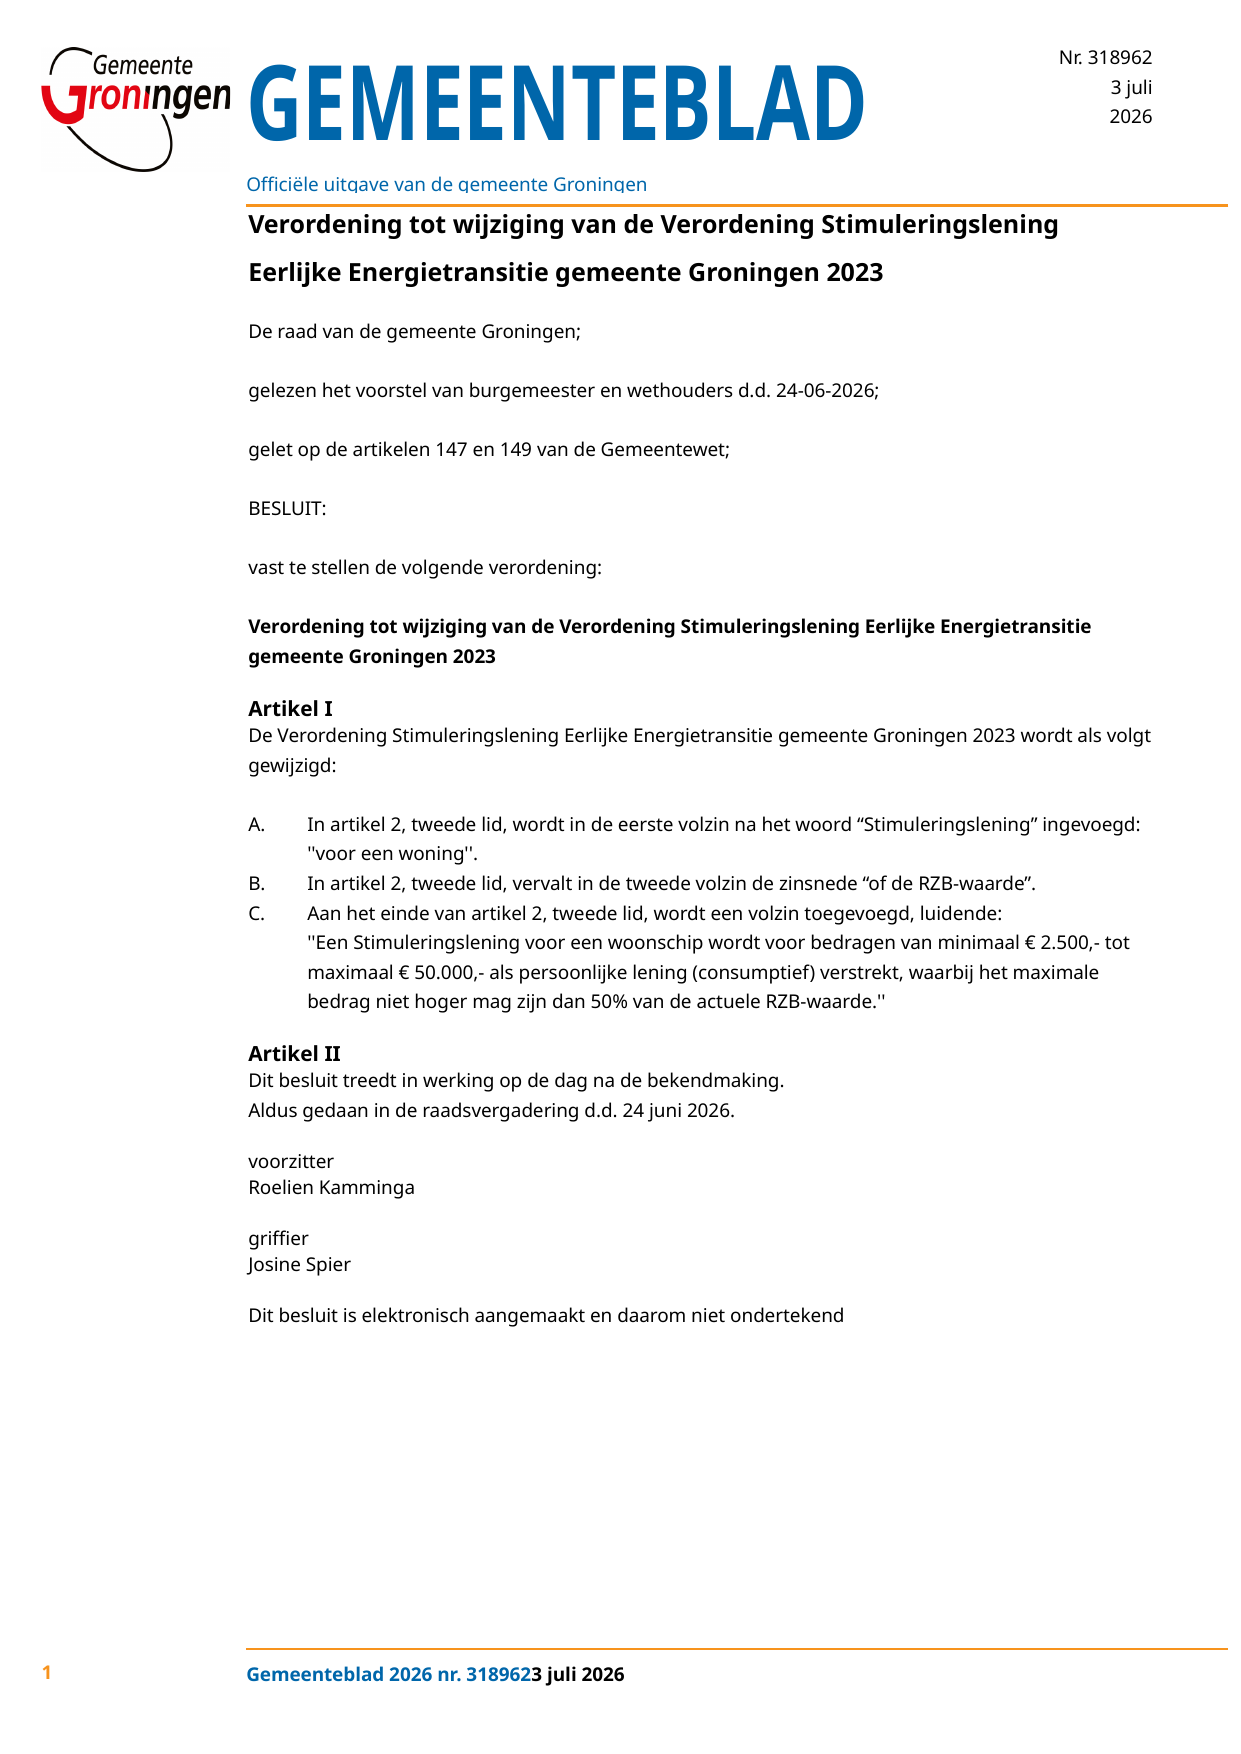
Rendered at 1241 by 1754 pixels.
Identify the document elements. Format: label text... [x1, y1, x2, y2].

text Dit besluit is elektronisch aangemaakt en daarom niet ondertekend [248, 1303, 1152, 1328]
text griffier [248, 1226, 1152, 1251]
picture [41, 47, 231, 172]
text Artikel I [248, 694, 1152, 722]
list In artikel 2, tweede lid, wordt in de eerste volzin na het woord “Stimuleringslening” ingevoegd: ''voor een woning''. [248, 811, 1152, 866]
text Verordening tot wijziging van de Verordening Stimuleringslening Eerlijke Energietransitie gemeente Groningen 2023 [248, 207, 1152, 288]
text gelezen het voorstel van burgemeester en wethouders d.d. 24-06-2026; [248, 377, 1152, 403]
text BESLUIT: [248, 495, 1152, 521]
text De Verordening Stimuleringslening Eerlijke Energietransitie gemeente Groningen 2023 wordt als volgt gewijzigd: [248, 722, 1152, 777]
text Dit besluit treedt in werking op de dag na de bekendmaking. [248, 1067, 1152, 1093]
text De raad van de gemeente Groningen; [248, 318, 1152, 344]
text gelet op de artikelen 147 en 149 van de Gemeentewet; [248, 436, 1152, 462]
text Roelien Kamminga [248, 1174, 1152, 1200]
text Josine Spier [248, 1251, 1152, 1277]
list Aan het einde van artikel 2, tweede lid, wordt een volzin toegevoegd, luidende: [248, 900, 1152, 925]
text Verordening tot wijziging van de Verordening Stimuleringslening Eerlijke Energietransitie gemeente Groningen 2023 [248, 614, 1152, 669]
list ''Een Stimuleringslening voor een woonschip wordt voor bedragen van minimaal € 2.500,- tot maximaal € 50.000,- als persoonlijke lening (consumptief) verstrekt, waarbij het maximale bedrag niet hoger mag zijn dan 50% van de actuele RZB-waarde.'' [248, 929, 1152, 1014]
text Artikel II [248, 1039, 1152, 1067]
text vast te stellen de volgende verordening: [248, 554, 1152, 580]
list In artikel 2, tweede lid, vervalt in de tweede volzin de zinsnede “of de RZB-waarde”. [248, 870, 1152, 896]
text Aldus gedaan in de raadsvergadering d.d. 24 juni 2026. [248, 1097, 1152, 1123]
text voorzitter [248, 1148, 1152, 1174]
